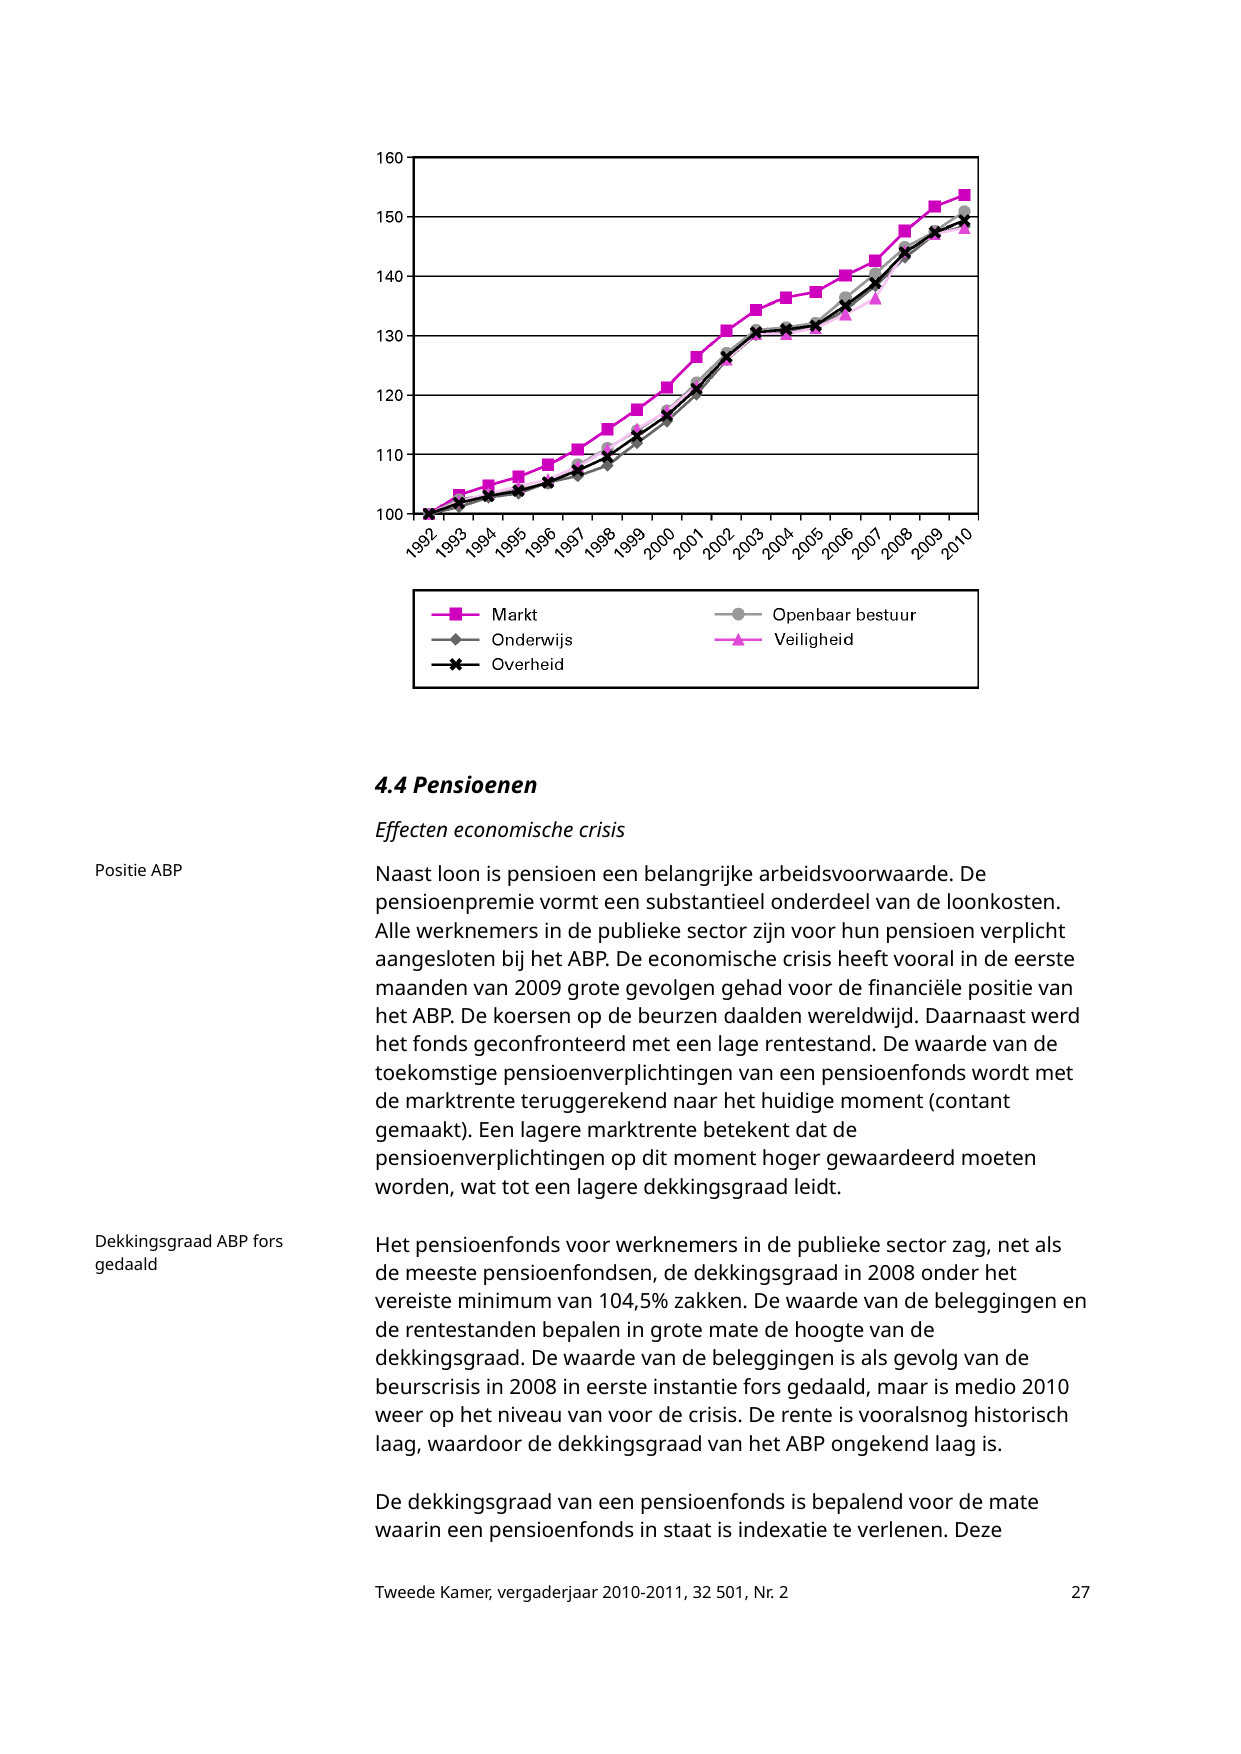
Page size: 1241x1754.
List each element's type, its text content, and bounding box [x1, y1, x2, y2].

text Effecten economische crisis [375, 816, 1090, 844]
text De dekkingsgraad van een pensioenfonds is bepalend voor de mate waarin een pensioenfonds in staat is indexatie te verlenen. Deze [375, 1487, 1090, 1544]
subtitle 4.4 Pensioenen [375, 769, 1090, 801]
text Dekkingsgraad ABP fors gedaald [94, 1230, 328, 1275]
picture [375, 150, 979, 689]
text Naast loon is pensioen een belangrijke arbeidsvoorwaarde. De pensioenpremie vormt een substantieel onderdeel van de loonkosten. Alle werknemers in de publieke sector zijn voor hun pensioen verplicht aangesloten bij het ABP. De economische crisis heeft vooral in de eerste maanden van 2009 grote gevolgen gehad voor de financiële positie van het ABP. De koersen op de beurzen daalden wereldwijd. Daarnaast werd het fonds geconfronteerd met een lage rentestand. De waarde van de toekomstige pensioenverplichtingen van een pensioenfonds wordt met de marktrente teruggerekend naar het huidige moment (contant gemaakt). Een lagere marktrente betekent dat de pensioenverplichtingen op dit moment hoger gewaardeerd moeten worden, wat tot een lagere dekkingsgraad leidt. [375, 859, 1090, 1200]
text Het pensioenfonds voor werknemers in de publieke sector zag, net als de meeste pensioenfondsen, de dekkingsgraad in 2008 onder het vereiste minimum van 104,5% zakken. De waarde van de beleggingen en de rentestanden bepalen in grote mate de hoogte van de dekkingsgraad. De waarde van de beleggingen is als gevolg van de beurscrisis in 2008 in eerste instantie fors gedaald, maar is medio 2010 weer op het niveau van voor de crisis. De rente is vooralsnog historisch laag, waardoor de dekkingsgraad van het ABP ongekend laag is. [375, 1230, 1090, 1457]
text Positie ABP [94, 859, 328, 882]
